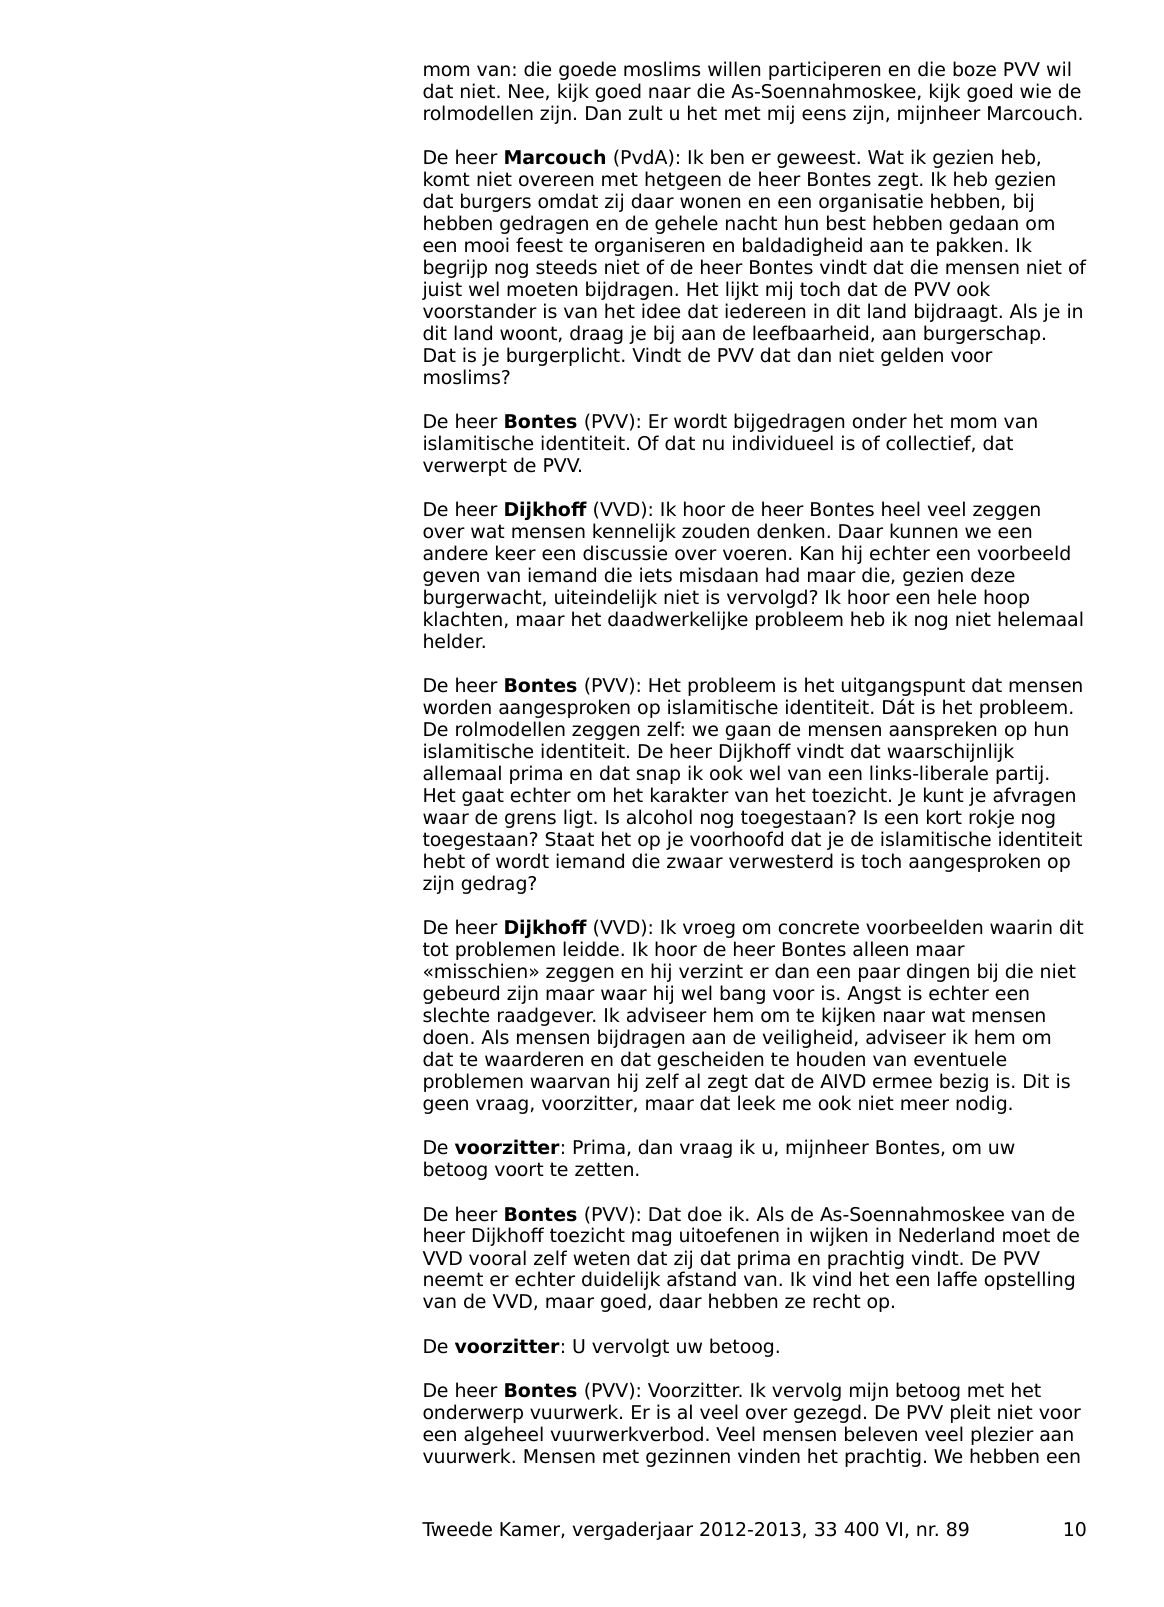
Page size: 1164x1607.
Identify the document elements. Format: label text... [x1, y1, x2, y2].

text mom van: die goede moslims willen participeren en die boze PVV wil dat niet. Nee, kijk goed naar die As-Soennahmoskee, kijk goed wie de rolmodellen zijn. Dan zult u het met mij eens zijn, mijnheer Marcouch. [422, 59, 1087, 125]
text De heer Dijkhoff (VVD): Ik vroeg om concrete voorbeelden waarin dit tot problemen leidde. Ik hoor de heer Bontes alleen maar «misschien» zeggen en hij verzint er dan een paar dingen bij die niet gebeurd zijn maar waar hij wel bang voor is. Angst is echter een slechte raadgever. Ik adviseer hem om te kijken naar wat mensen doen. Als mensen bijdragen aan de veiligheid, adviseer ik hem om dat te waarderen en dat gescheiden te houden van eventuele problemen waarvan hij zelf al zegt dat de AIVD ermee bezig is. Dit is geen vraag, voorzitter, maar dat leek me ook niet meer nodig. [422, 917, 1087, 1115]
text De heer Bontes (PVV): Dat doe ik. Als de As-Soennahmoskee van de heer Dijkhoff toezicht mag uitoefenen in wijken in Nederland moet de VVD vooral zelf weten dat zij dat prima en prachtig vindt. De PVV neemt er echter duidelijk afstand van. Ik vind het een laffe opstelling van de VVD, maar goed, daar hebben ze recht op. [422, 1203, 1087, 1313]
text De heer Bontes (PVV): Het probleem is het uitgangspunt dat mensen worden aangesproken op islamitische identiteit. Dát is het probleem. De rolmodellen zeggen zelf: we gaan de mensen aanspreken op hun islamitische identiteit. De heer Dijkhoff vindt dat waarschijnlijk allemaal prima en dat snap ik ook wel van een links-liberale partij. Het gaat echter om het karakter van het toezicht. Je kunt je afvragen waar de grens ligt. Is alcohol nog toegestaan? Is een kort rokje nog toegestaan? Staat het op je voorhoofd dat je de islamitische identiteit hebt of wordt iemand die zwaar verwesterd is toch aangesproken op zijn gedrag? [422, 675, 1087, 895]
text De heer Bontes (PVV): Er wordt bijgedragen onder het mom van islamitische identiteit. Of dat nu individueel is of collectief, dat verwerpt de PVV. [422, 411, 1087, 477]
text De voorzitter: Prima, dan vraag ik u, mijnheer Bontes, om uw betoog voort te zetten. [422, 1137, 1087, 1181]
text De heer Marcouch (PvdA): Ik ben er geweest. Wat ik gezien heb, komt niet overeen met hetgeen de heer Bontes zegt. Ik heb gezien dat burgers omdat zij daar wonen en een organisatie hebben, bij hebben gedragen en de gehele nacht hun best hebben gedaan om een mooi feest te organiseren en baldadigheid aan te pakken. Ik begrijp nog steeds niet of de heer Bontes vindt dat die mensen niet of juist wel moeten bijdragen. Het lijkt mij toch dat de PVV ook voorstander is van het idee dat iedereen in dit land bijdraagt. Als je in dit land woont, draag je bij aan de leefbaarheid, aan burgerschap. Dat is je burgerplicht. Vindt de PVV dat dan niet gelden voor moslims? [422, 147, 1087, 389]
text De voorzitter: U vervolgt uw betoog. [422, 1336, 1087, 1357]
text De heer Dijkhoff (VVD): Ik hoor de heer Bontes heel veel zeggen over wat mensen kennelijk zouden denken. Daar kunnen we een andere keer een discussie over voeren. Kan hij echter een voorbeeld geven van iemand die iets misdaan had maar die, gezien deze burgerwacht, uiteindelijk niet is vervolgd? Ik hoor een hele hoop klachten, maar het daadwerkelijke probleem heb ik nog niet helemaal helder. [422, 499, 1087, 653]
text De heer Bontes (PVV): Voorzitter. Ik vervolg mijn betoog met het onderwerp vuurwerk. Er is al veel over gezegd. De PVV pleit niet voor een algeheel vuurwerkverbod. Veel mensen beleven veel plezier aan vuurwerk. Mensen met gezinnen vinden het prachtig. We hebben een [422, 1380, 1087, 1468]
